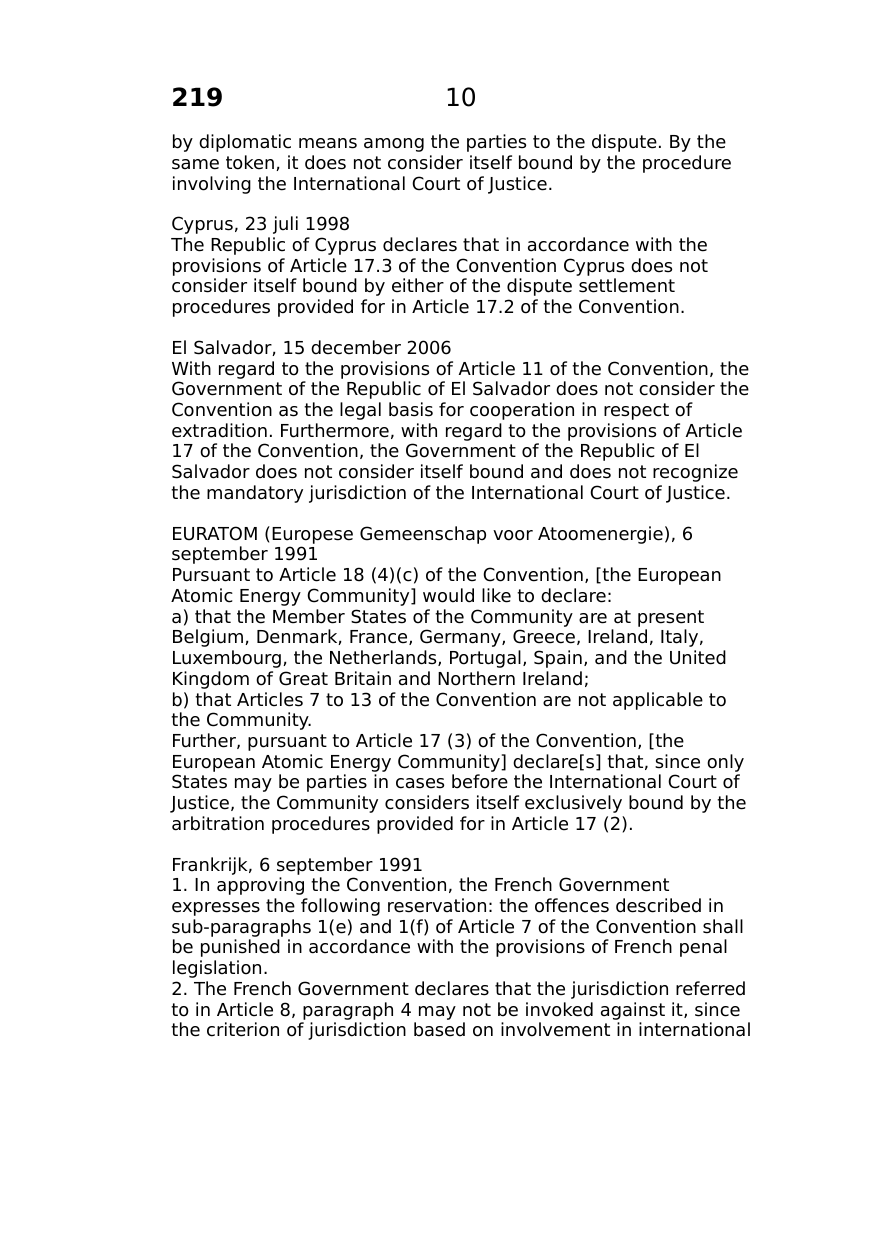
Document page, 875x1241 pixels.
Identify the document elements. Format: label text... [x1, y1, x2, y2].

text 2. The French Government declares that the jurisdiction referred to in Article 8, paragraph 4 may not be invoked against it, since the criterion of jurisdiction based on involvement in international [171, 979, 756, 1041]
text Frankrijk, 6 september 1991 [171, 854, 756, 875]
text Further, pursuant to Article 17 (3) of the Convention, [the European Atomic Energy Community] declare[s] that, since only States may be parties in cases before the International Court of Justice, the Community considers itself exclusively bound by the arbitration procedures provided for in Article 17 (2). [171, 731, 756, 834]
text El Salvador, 15 december 2006 [171, 338, 756, 358]
text The Republic of Cyprus declares that in accordance with the provisions of Article 17.3 of the Convention Cyprus does not consider itself bound by either of the dispute settlement procedures provided for in Article 17.2 of the Convention. [171, 235, 756, 318]
text Pursuant to Article 18 (4)(c) of the Convention, [the European Atomic Energy Community] would like to declare: [171, 565, 756, 606]
text a) that the Member States of the Community are at present Belgium, Denmark, France, Germany, Greece, Ireland, Italy, Luxembourg, the Netherlands, Portugal, Spain, and the United Kingdom of Great Britain and Northern Ireland; [171, 606, 756, 689]
text Cyprus, 23 juli 1998 [171, 214, 756, 235]
text by diplomatic means among the parties to the dispute. By the same token, it does not consider itself bound by the procedure involving the International Court of Justice. [171, 132, 756, 194]
text 1. In approving the Convention, the French Government expresses the following reservation: the offences described in sub-paragraphs 1(e) and 1(f) of Article 7 of the Convention shall be punished in accordance with the provisions of French penal legislation. [171, 875, 756, 979]
text b) that Articles 7 to 13 of the Convention are not applicable to the Community. [171, 689, 756, 731]
text With regard to the provisions of Article 11 of the Convention, the Government of the Republic of El Salvador does not consider the Convention as the legal basis for cooperation in respect of extradition. Furthermore, with regard to the provisions of Article 17 of the Convention, the Government of the Republic of El Salvador does not consider itself bound and does not recognize the mandatory jurisdiction of the International Court of Justice. [171, 358, 756, 503]
text EURATOM (Europese Gemeenschap voor Atoomenergie), 6 september 1991 [171, 523, 756, 565]
